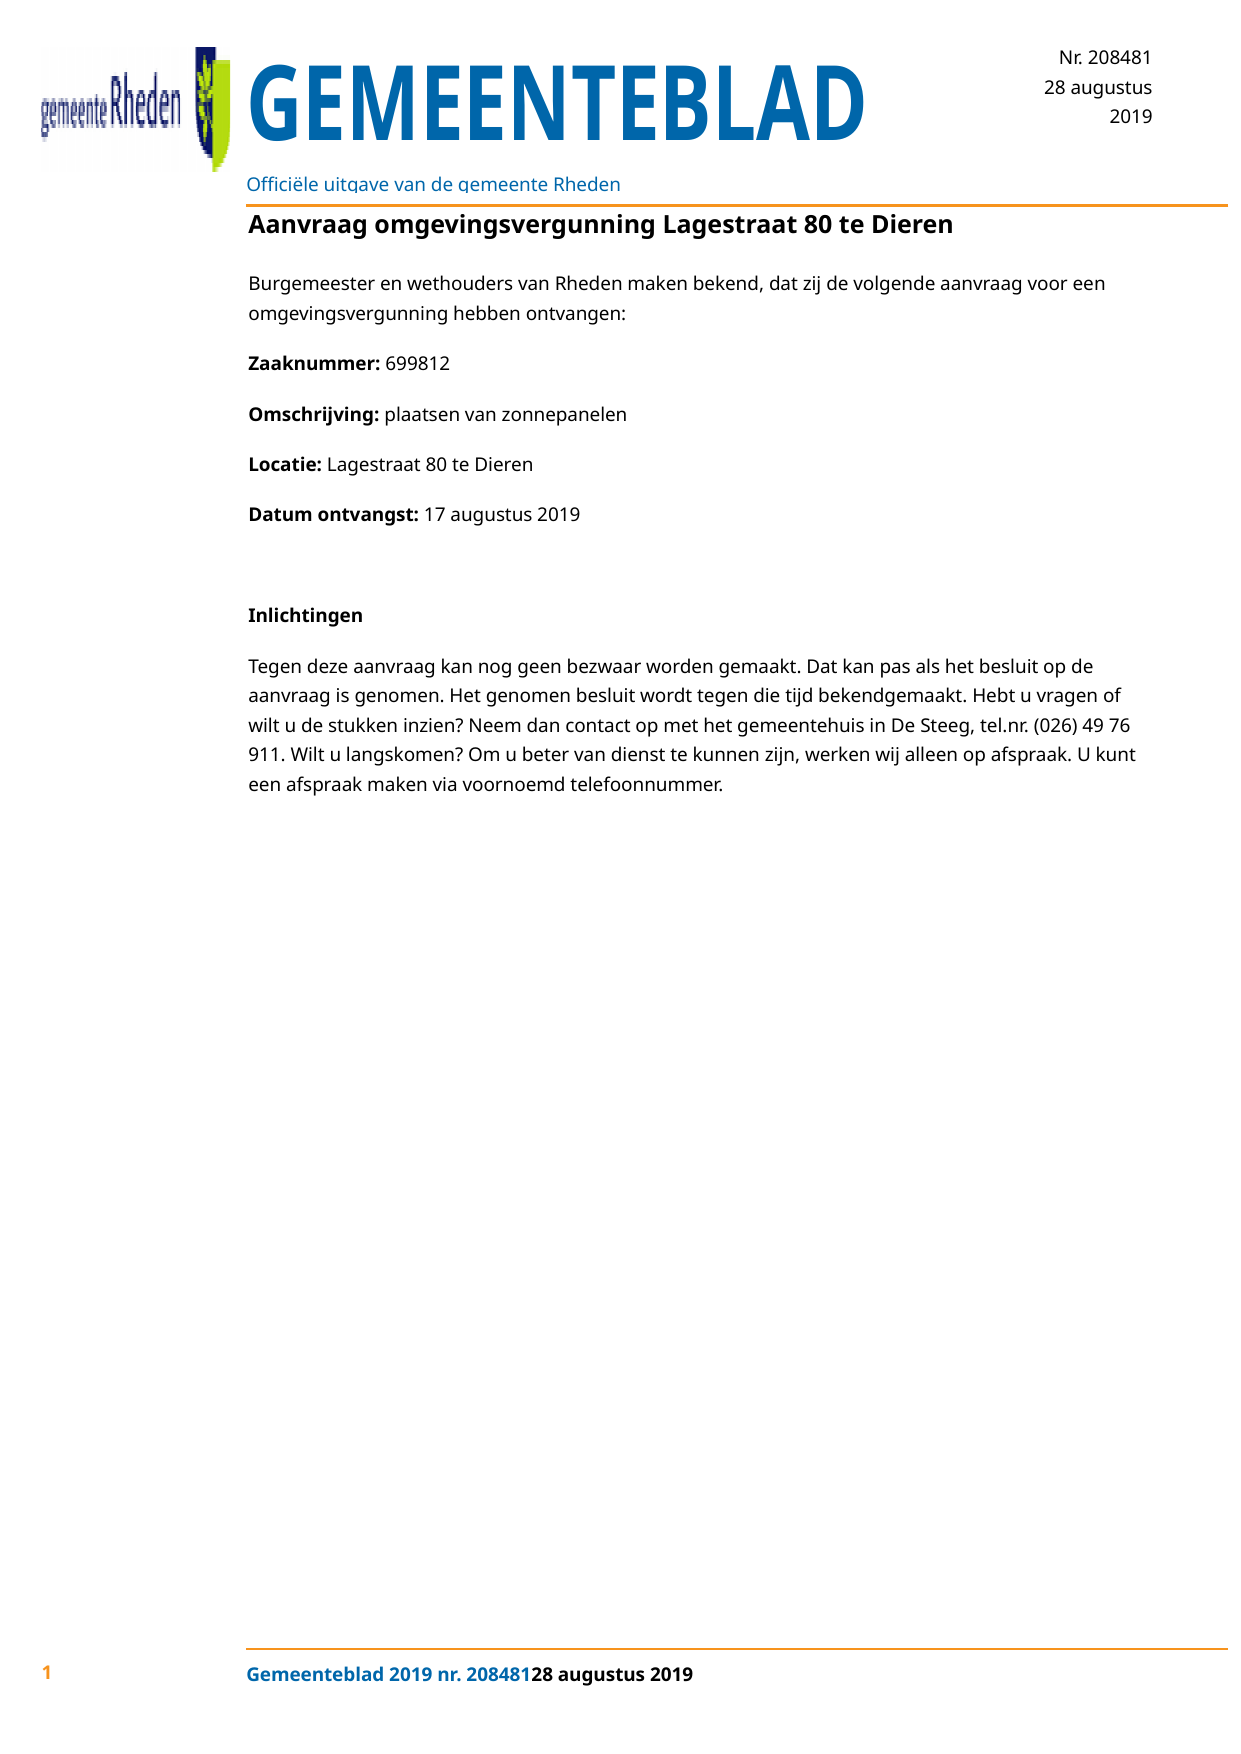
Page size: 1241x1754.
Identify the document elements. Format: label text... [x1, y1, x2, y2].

text Burgemeester en wethouders van Rheden maken bekend, dat zij de volgende aanvraag voor een omgevingsvergunning hebben ontvangen: [248, 270, 1152, 326]
text Locatie: Lagestraat 80 te Dieren [248, 451, 1152, 477]
text Datum ontvangst: 17 augustus 2019 [248, 502, 1152, 527]
text Aanvraag omgevingsvergunning Lagestraat 80 te Dieren [248, 207, 1152, 241]
text Inlichtingen [248, 602, 1152, 628]
text Zaaknummer: 699812 [248, 350, 1152, 376]
text Omschrijving: plaatsen van zonnepanelen [248, 401, 1152, 426]
text Tegen deze aanvraag kan nog geen bezwaar worden gemaakt. Dat kan pas als het besluit op de aanvraag is genomen. Het genomen besluit wordt tegen die tijd bekendgemaakt. Hebt u vragen of wilt u de stukken inzien? Neem dan contact op met het gemeentehuis in De Steeg, tel.nr. (026) 49 76 911. Wilt u langskomen? Om u beter van dienst te kunnen zijn, werken wij alleen op afspraak. U kunt een afspraak maken via voornoemd telefoonnummer. [248, 653, 1152, 797]
picture [41, 47, 231, 172]
